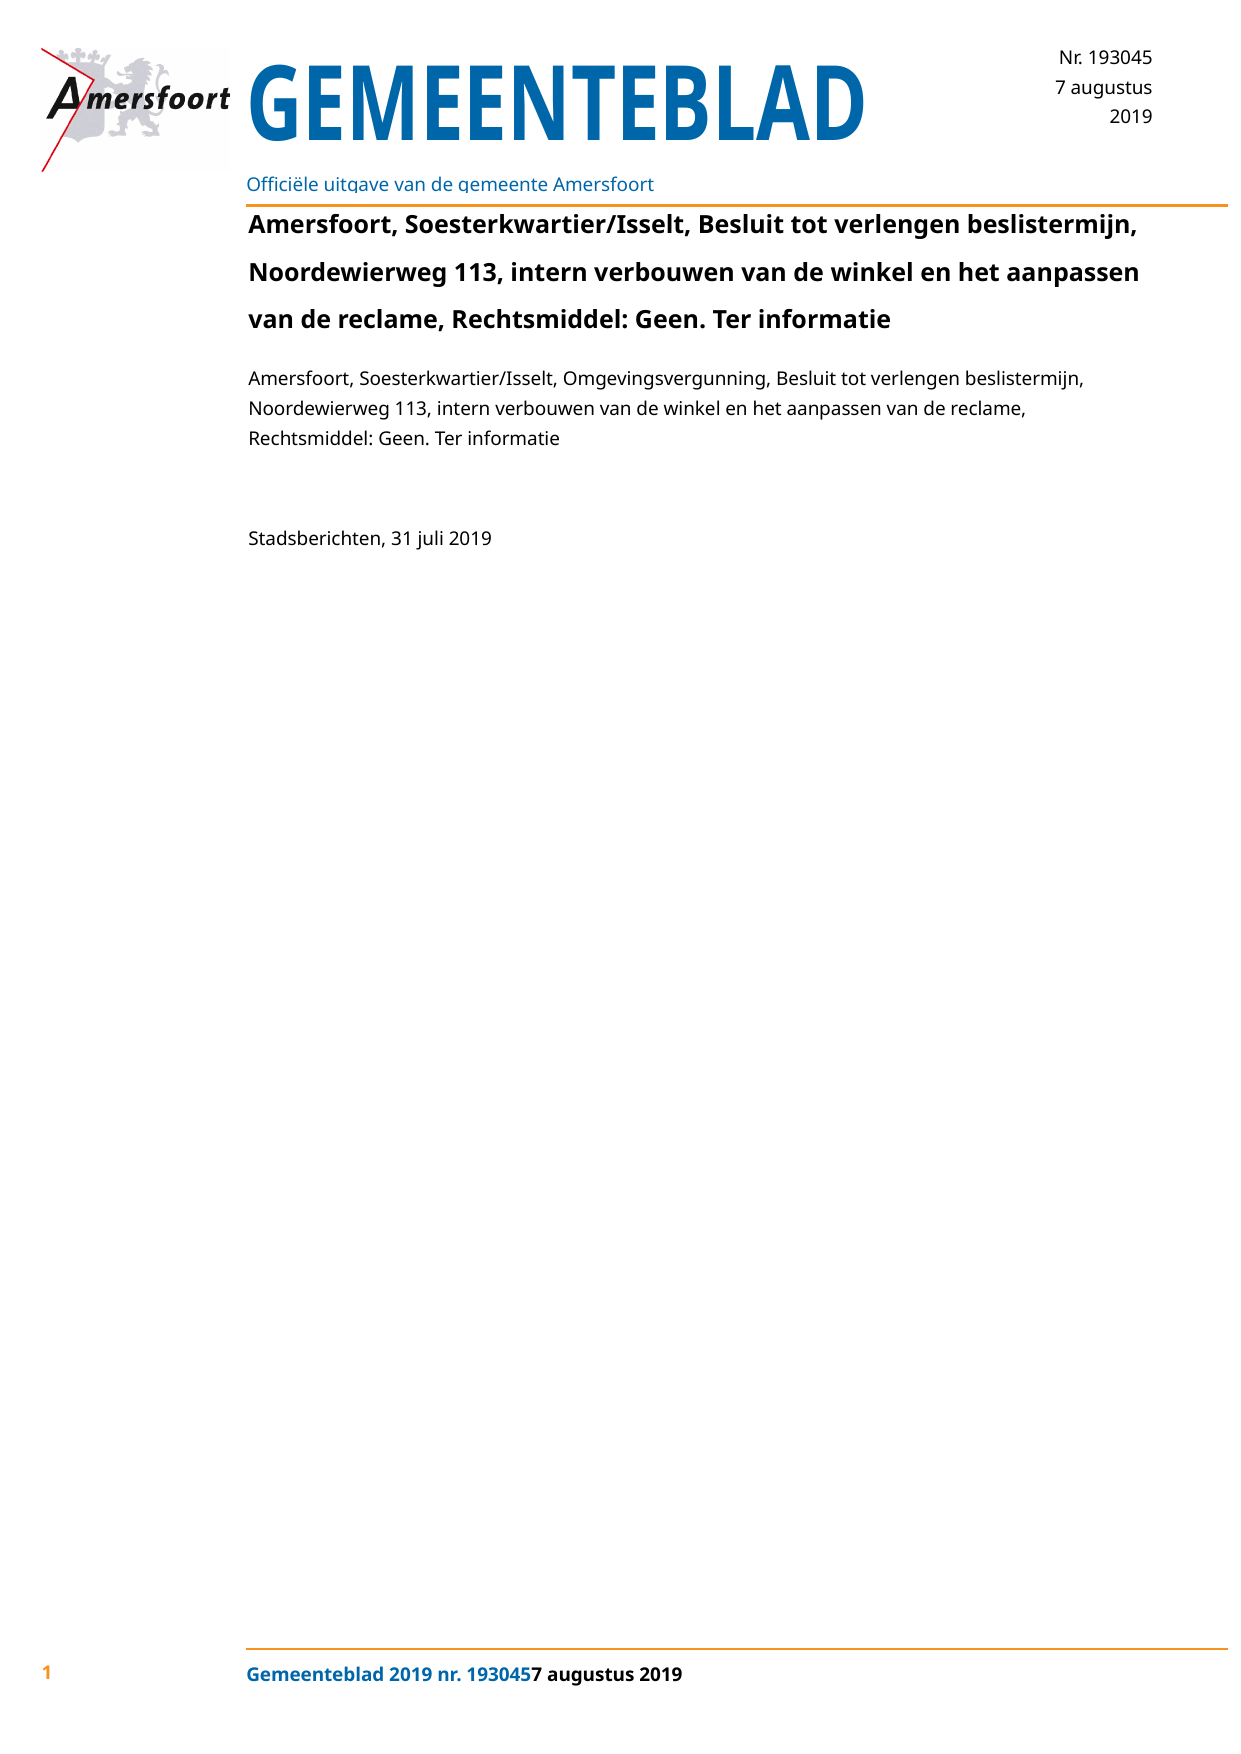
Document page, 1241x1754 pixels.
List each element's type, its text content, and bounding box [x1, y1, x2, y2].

picture [41, 47, 231, 172]
text Stadsberichten, 31 juli 2019 [248, 526, 1152, 551]
text Amersfoort, Soesterkwartier/Isselt, Besluit tot verlengen beslistermijn, Noordewierweg 113, intern verbouwen van de winkel en het aanpassen van de reclame, Rechtsmiddel: Geen. Ter informatie [248, 207, 1152, 336]
text Amersfoort, Soesterkwartier/Isselt, Omgevingsvergunning, Besluit tot verlengen beslistermijn, Noordewierweg 113, intern verbouwen van de winkel en het aanpassen van de reclame, Rechtsmiddel: Geen. Ter informatie [248, 366, 1152, 450]
